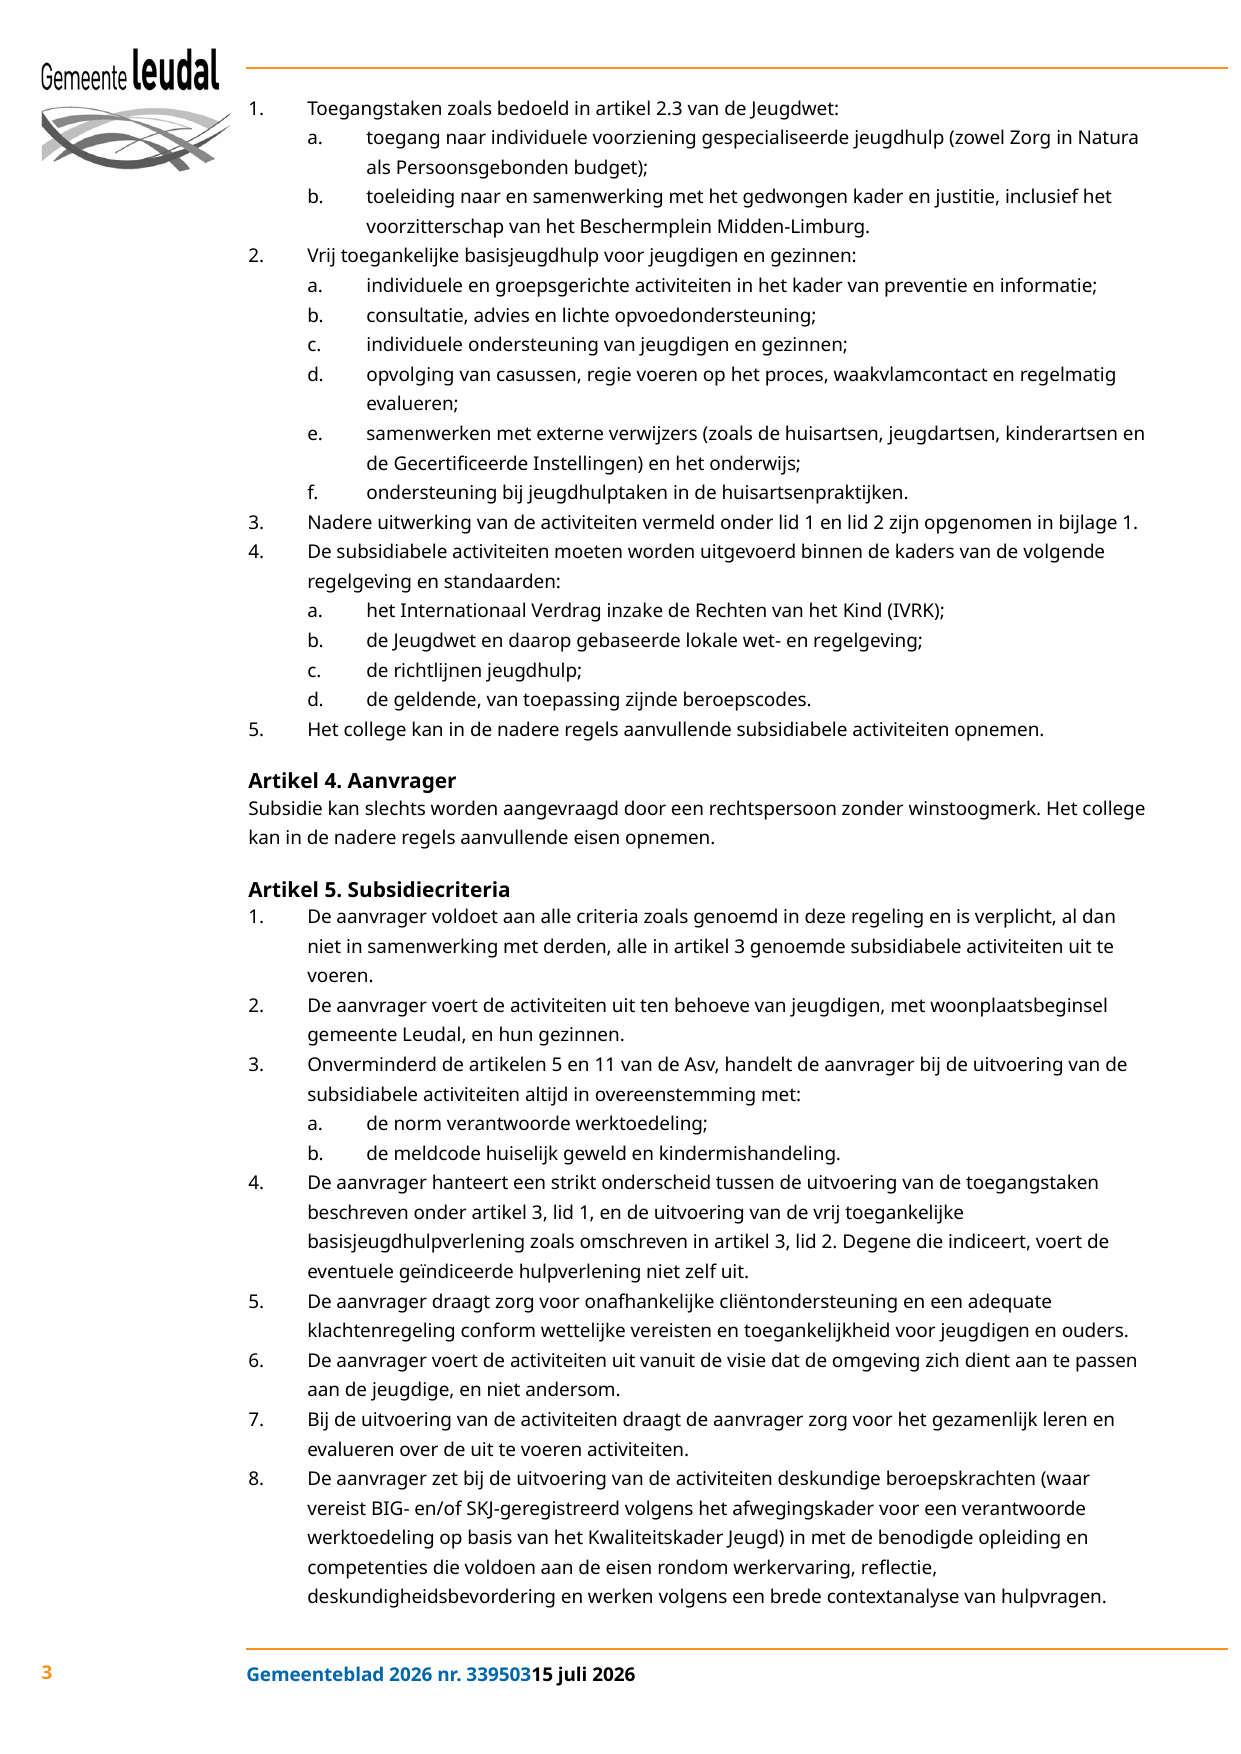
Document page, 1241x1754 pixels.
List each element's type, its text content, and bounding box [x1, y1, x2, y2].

list De aanvrager voert de activiteiten uit ten behoeve van jeugdigen, met woonplaatsbeginsel gemeente Leudal, en hun gezinnen. [248, 992, 1152, 1047]
list Nadere uitwerking van de activiteiten vermeld onder lid 1 en lid 2 zijn opgenomen in bijlage 1. [248, 509, 1152, 535]
list de Jeugdwet en daarop gebaseerde lokale wet- en regelgeving; [307, 627, 1152, 653]
list consultatie, advies en lichte opvoedondersteuning; [307, 302, 1152, 328]
list Vrij toegankelijke basisjeugdhulp voor jeugdigen en gezinnen: [248, 243, 1152, 268]
list individuele en groepsgerichte activiteiten in het kader van preventie en informatie; [307, 272, 1152, 298]
list De aanvrager hanteert een strikt onderscheid tussen de uitvoering van de toegangstaken beschreven onder artikel 3, lid 1, en de uitvoering van de vrij toegankelijke basisjeugdhulpverlening zoals omschreven in artikel 3, lid 2. Degene die indiceert, voert de eventuele geïndiceerde hulpverlening niet zelf uit. [248, 1169, 1152, 1284]
list toeleiding naar en samenwerking met het gedwongen kader en justitie, inclusief het voorzitterschap van het Beschermplein Midden-Limburg. [307, 183, 1152, 239]
list individuele ondersteuning van jeugdigen en gezinnen; [307, 331, 1152, 357]
list de meldcode huiselijk geweld en kindermishandeling. [307, 1140, 1152, 1166]
list de richtlijnen jeugdhulp; [307, 657, 1152, 683]
list De aanvrager draagt zorg voor onafhankelijke cliëntondersteuning en een adequate klachtenregeling conform wettelijke vereisten en toegankelijkheid voor jeugdigen en ouders. [248, 1288, 1152, 1343]
list het Internationaal Verdrag inzake de Rechten van het Kind (IVRK); [307, 598, 1152, 623]
list ondersteuning bij jeugdhulptaken in de huisartsenpraktijken. [307, 479, 1152, 505]
list Toegangstaken zoals bedoeld in artikel 2.3 van de Jeugdwet: [248, 95, 1152, 121]
list de geldende, van toepassing zijnde beroepscodes. [307, 686, 1152, 712]
list Het college kan in de nadere regels aanvullende subsidiabele activiteiten opnemen. [248, 716, 1152, 742]
list toegang naar individuele voorziening gespecialiseerde jeugdhulp (zowel Zorg in Natura als Persoonsgebonden budget); [307, 124, 1152, 180]
text Subsidie kan slechts worden aangevraagd door een rechtspersoon zonder winstoogmerk. Het college kan in de nadere regels aanvullende eisen opnemen. [248, 795, 1152, 850]
list samenwerken met externe verwijzers (zoals de huisartsen, jeugdartsen, kinderartsen en de Gecertificeerde Instellingen) en het onderwijs; [307, 420, 1152, 476]
list De aanvrager voldoet aan alle criteria zoals genoemd in deze regeling en is verplicht, al dan niet in samenwerking met derden, alle in artikel 3 genoemde subsidiabele activiteiten uit te voeren. [248, 903, 1152, 988]
list de norm verantwoorde werktoedeling; [307, 1110, 1152, 1136]
list Onverminderd de artikelen 5 en 11 van de Asv, handelt de aanvrager bij de uitvoering van de subsidiabele activiteiten altijd in overeenstemming met: [248, 1051, 1152, 1107]
text Artikel 5. Subsidiecriteria [248, 875, 1152, 903]
list Bij de uitvoering van de activiteiten draagt de aanvrager zorg voor het gezamenlijk leren en evalueren over de uit te voeren activiteiten. [248, 1406, 1152, 1462]
picture [41, 47, 231, 172]
list opvolging van casussen, regie voeren op het proces, waakvlamcontact en regelmatig evalueren; [307, 361, 1152, 416]
text Artikel 4. Aanvrager [248, 766, 1152, 795]
list De subsidiabele activiteiten moeten worden uitgevoerd binnen de kaders van de volgende regelgeving en standaarden: [248, 538, 1152, 594]
list De aanvrager voert de activiteiten uit vanuit de visie dat de omgeving zich dient aan te passen aan de jeugdige, en niet andersom. [248, 1347, 1152, 1402]
list De aanvrager zet bij de uitvoering van de activiteiten deskundige beroepskrachten (waar vereist BIG‑ en/of SKJ‑geregistreerd volgens het afwegingskader voor een verantwoorde werktoedeling op basis van het Kwaliteitskader Jeugd) in met de benodigde opleiding en competenties die voldoen aan de eisen rondom werkervaring, reflectie, deskundigheidsbevordering en werken volgens een brede contextanalyse van hulpvragen. [248, 1465, 1152, 1609]
